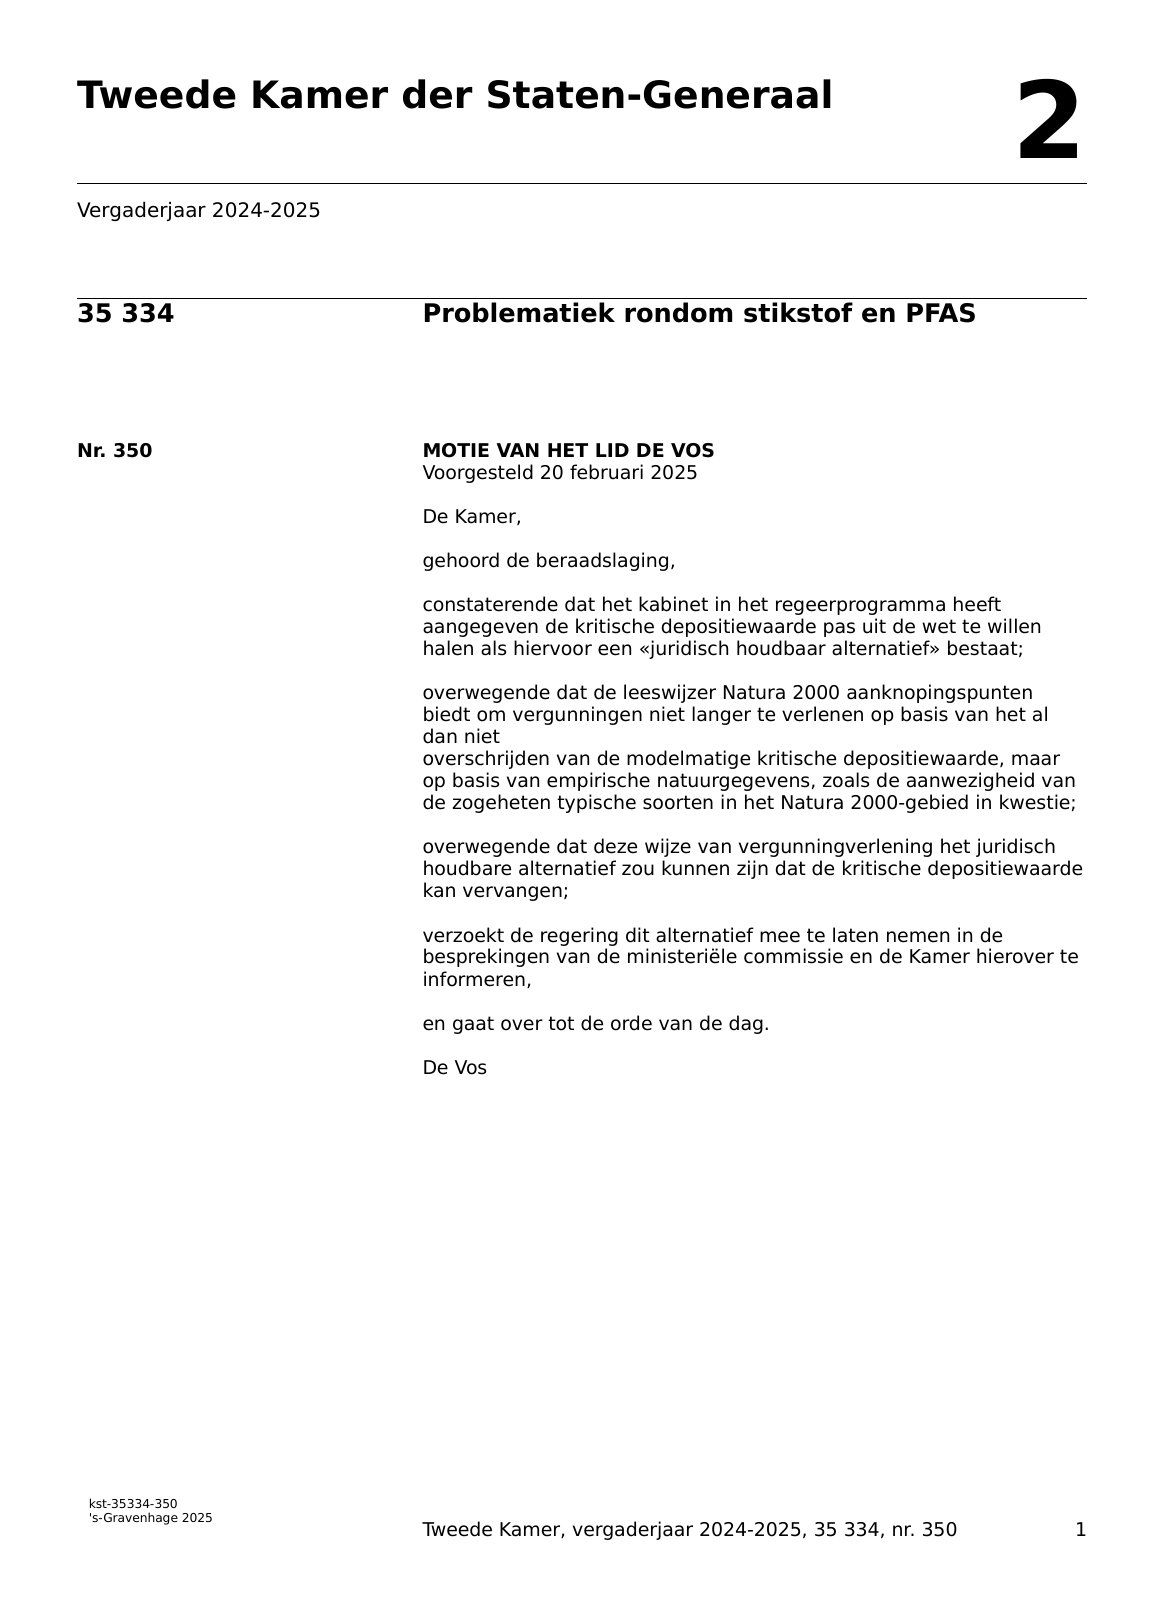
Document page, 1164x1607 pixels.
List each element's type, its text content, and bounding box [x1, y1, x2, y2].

table_cell Vergaderjaar 2024-2025 [77, 184, 1087, 298]
text 's-Gravenhage 2025 [88, 1511, 323, 1525]
text kst-35334-350 [88, 1497, 323, 1511]
text overwegende dat de leeswijzer Natura 2000 aanknopingspunten biedt om vergunningen niet langer te verlenen op basis van het al dan niet [422, 682, 1087, 748]
subtitle Nr. 350 MOTIE VAN HET LID DE VOS [77, 440, 1087, 462]
table_header 2 [886, 59, 1087, 183]
text De Vos [422, 1057, 1087, 1079]
text overwegende dat deze wijze van vergunningverlening het juridisch houdbare alternatief zou kunnen zijn dat de kritische depositiewaarde kan vervangen; [422, 836, 1087, 902]
text en gaat over tot de orde van de dag. [422, 1013, 1087, 1034]
text constaterende dat het kabinet in het regeerprogramma heeft aangegeven de kritische depositiewaarde pas uit de wet te willen halen als hiervoor een «juridisch houdbaar alternatief» bestaat; [422, 594, 1087, 660]
table_header Tweede Kamer der Staten-Generaal [77, 59, 886, 183]
text Voorgesteld 20 februari 2025 [422, 462, 1087, 484]
subtitle 35 334 Problematiek rondom stikstof en PFAS [77, 299, 1087, 329]
text verzoekt de regering dit alternatief mee te laten nemen in de besprekingen van de ministeriële commissie en de Kamer hierover te informeren, [422, 924, 1087, 990]
text gehoord de beraadslaging, [422, 550, 1087, 572]
text overschrijden van de modelmatige kritische depositiewaarde, maar op basis van empirische natuurgegevens, zoals de aanwezigheid van de zogeheten typische soorten in het Natura 2000-gebied in kwestie; [422, 748, 1087, 814]
text De Kamer, [422, 506, 1087, 528]
